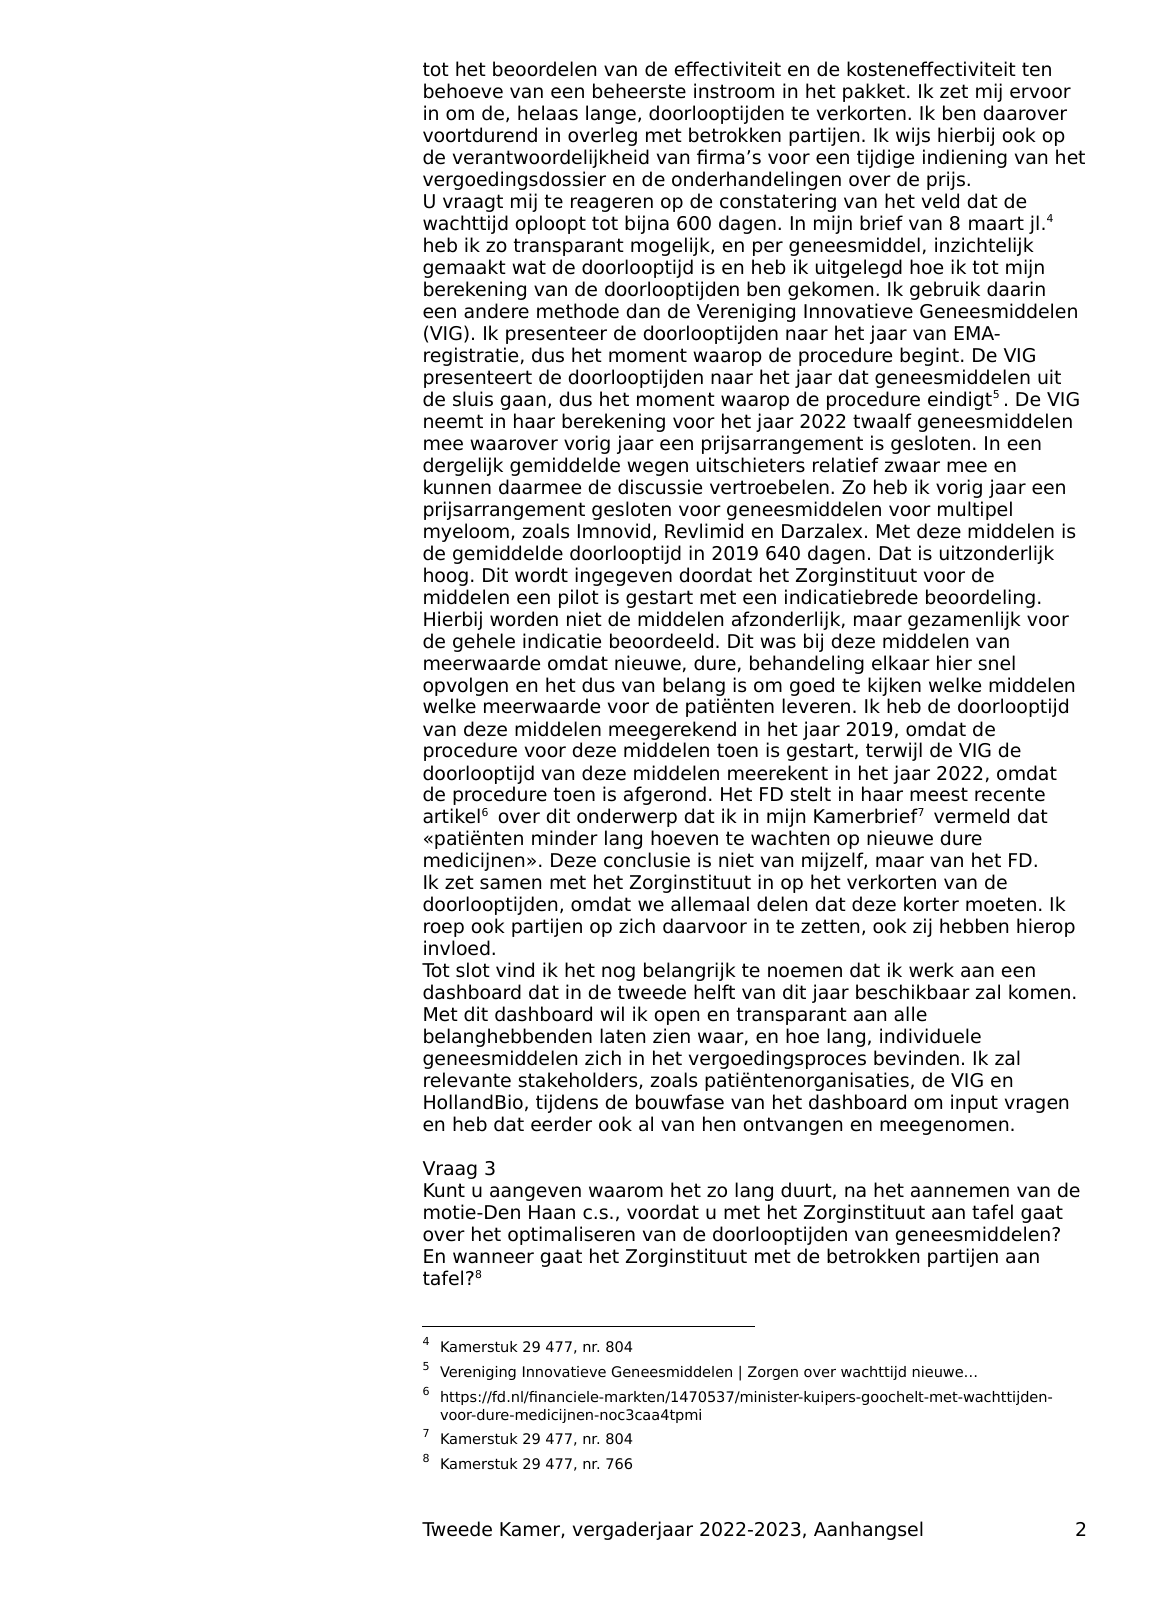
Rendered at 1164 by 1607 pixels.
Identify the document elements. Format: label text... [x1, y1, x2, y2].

text Kamerstuk 29 477, nr. 804 [422, 1427, 1087, 1449]
text Tot slot vind ik het nog belangrijk te noemen dat ik werk aan een dashboard dat in de tweede helft van dit jaar beschikbaar zal komen. Met dit dashboard wil ik open en transparant aan alle belanghebbenden laten zien waar, en hoe lang, individuele geneesmiddelen zich in het vergoedingsproces bevinden. Ik zal relevante stakeholders, zoals patiëntenorganisaties, de VIG en HollandBio, tijdens de bouwfase van het dashboard om input vragen en heb dat eerder ook al van hen ontvangen en meegenomen. [422, 960, 1087, 1136]
text Ik zet samen met het Zorginstituut in op het verkorten van de doorlooptijden, omdat we allemaal delen dat deze korter moeten. Ik roep ook partijen op zich daarvoor in te zetten, ook zij hebben hierop invloed. [422, 872, 1087, 960]
text Kamerstuk 29 477, nr. 766 [422, 1452, 1087, 1474]
text Kunt u aangeven waarom het zo lang duurt, na het aannemen van de motie-Den Haan c.s., voordat u met het Zorginstituut aan tafel gaat over het optimaliseren van de doorlooptijden van geneesmiddelen? En wanneer gaat het Zorginstituut met de betrokken partijen aan tafel? [422, 1180, 1087, 1290]
text tot het beoordelen van de effectiviteit en de kosteneffectiviteit ten behoeve van een beheerste instroom in het pakket. Ik zet mij ervoor in om de, helaas lange, doorlooptijden te verkorten. Ik ben daarover voortdurend in overleg met betrokken partijen. Ik wijs hierbij ook op de verantwoordelijkheid van firma’s voor een tijdige indiening van het vergoedingsdossier en de onderhandelingen over de prijs. [422, 59, 1087, 191]
text U vraagt mij te reageren op de constatering van het veld dat de wachttijd oploopt tot bijna 600 dagen. In mijn brief van 8 maart jl. heb ik zo transparant mogelijk, en per geneesmiddel, inzichtelijk gemaakt wat de doorlooptijd is en heb ik uitgelegd hoe ik tot mijn berekening van de doorlooptijden ben gekomen. Ik gebruik daarin een andere methode dan de Vereniging Innovatieve Geneesmiddelen (VIG). Ik presenteer de doorlooptijden naar het jaar van EMA-registratie, dus het moment waarop de procedure begint. De VIG presenteert de doorlooptijden naar het jaar dat geneesmiddelen uit de sluis gaan, dus het moment waarop de procedure eindigt. De VIG neemt in haar berekening voor het jaar 2022 twaalf geneesmiddelen mee waarover vorig jaar een prijsarrangement is gesloten. In een dergelijk gemiddelde wegen uitschieters relatief zwaar mee en kunnen daarmee de discussie vertroebelen. Zo heb ik vorig jaar een prijsarrangement gesloten voor geneesmiddelen voor multipel myeloom, zoals Imnovid, Revlimid en Darzalex. Met deze middelen is de gemiddelde doorlooptijd in 2019 640 dagen. Dat is uitzonderlijk hoog. Dit wordt ingegeven doordat het Zorginstituut voor de middelen een pilot is gestart met een indicatiebrede beoordeling. Hierbij worden niet de middelen afzonderlijk, maar gezamenlijk voor de gehele indicatie beoordeeld. Dit was bij deze middelen van meerwaarde omdat nieuwe, dure, behandeling elkaar hier snel opvolgen en het dus van belang is om goed te kijken welke middelen welke meerwaarde voor de patiënten leveren. Ik heb de doorlooptijd van deze middelen meegerekend in het jaar 2019, omdat de procedure voor deze middelen toen is gestart, terwijl de VIG de doorlooptijd van deze middelen meerekent in het jaar 2022, omdat de procedure toen is afgerond. Het FD stelt in haar meest recente artikel over dit onderwerp dat ik in mijn Kamerbrief vermeld dat «patiënten minder lang hoeven te wachten op nieuwe dure medicijnen». Deze conclusie is niet van mijzelf, maar van het FD. [422, 191, 1087, 872]
text Vereniging Innovatieve Geneesmiddelen | Zorgen over wachttijd nieuwe… [422, 1360, 1087, 1382]
text https://fd.nl/financiele-markten/1470537/minister-kuipers-goochelt-met-wachttijden-voor-dure-medicijnen-noc3caa4tpmi [422, 1385, 1087, 1424]
text Kamerstuk 29 477, nr. 804 [422, 1335, 1087, 1357]
text Vraag 3 [422, 1158, 1087, 1180]
